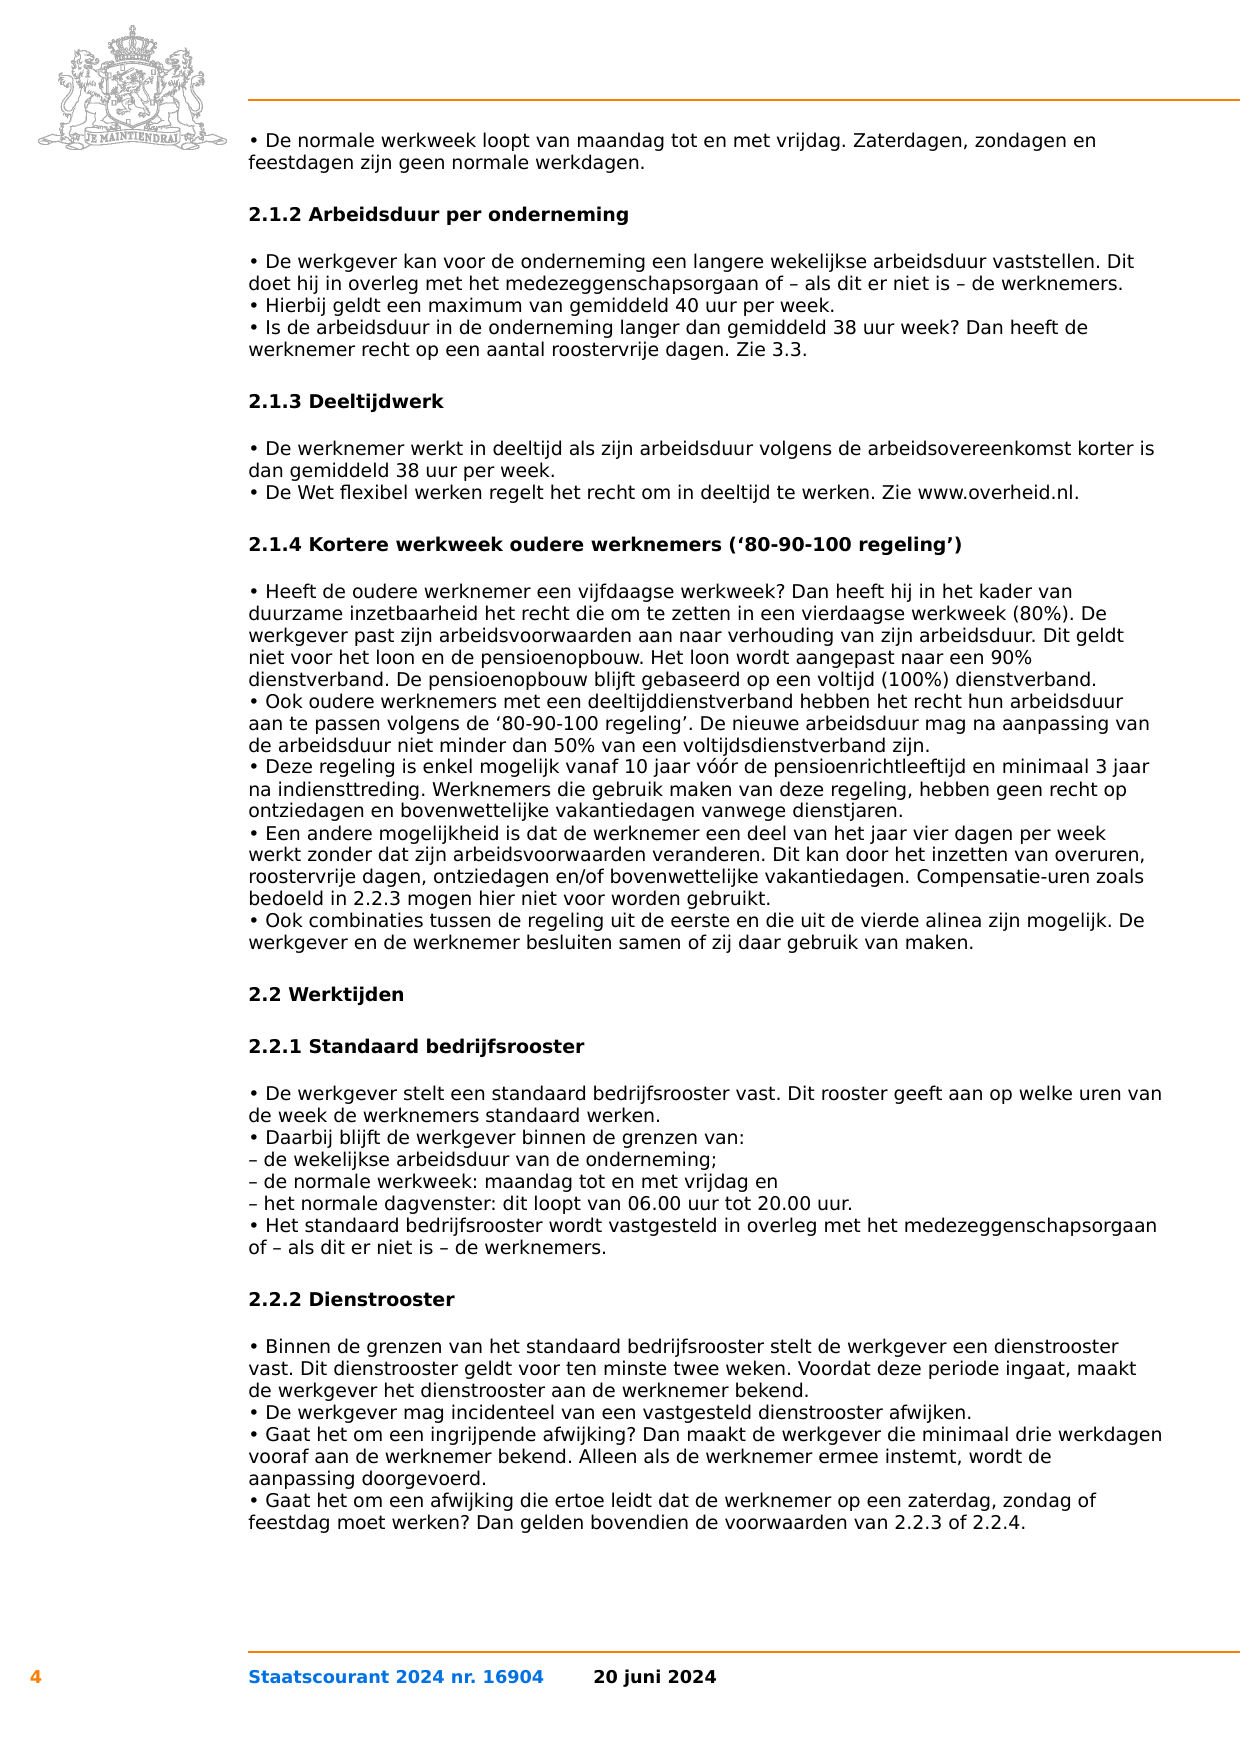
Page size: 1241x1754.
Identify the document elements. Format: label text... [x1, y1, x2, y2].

text • Binnen de grenzen van het standaard bedrijfsrooster stelt de werkgever een dienstrooster vast. Dit dienstrooster geldt voor ten minste twee weken. Voordat deze periode ingaat, maakt de werkgever het dienstrooster aan de werknemer bekend. [248, 1336, 1163, 1402]
subtitle 2.2.2 Dienstrooster [248, 1289, 1163, 1311]
text – de normale werkweek: maandag tot en met vrijdag en [248, 1171, 1163, 1193]
subtitle 2.2.1 Standaard bedrijfsrooster [248, 1036, 1163, 1058]
subtitle 2.2 Werktijden [248, 984, 1163, 1006]
text – het normale dagvenster: dit loopt van 06.00 uur tot 20.00 uur. [248, 1193, 1163, 1215]
text • Het standaard bedrijfsrooster wordt vastgesteld in overleg met het medezeggenschapsorgaan of – als dit er niet is – de werknemers. [248, 1215, 1163, 1259]
text • De werkgever mag incidenteel van een vastgesteld dienstrooster afwijken. [248, 1402, 1163, 1424]
subtitle 2.1.4 Kortere werkweek oudere werknemers (‘80-90-100 regeling’) [248, 534, 1163, 556]
text • De normale werkweek loopt van maandag tot en met vrijdag. Zaterdagen, zondagen en feestdagen zijn geen normale werkdagen. [248, 130, 1163, 174]
text • Gaat het om een afwijking die ertoe leidt dat de werknemer op een zaterdag, zondag of feestdag moet werken? Dan gelden bovendien de voorwaarden van 2.2.3 of 2.2.4. [248, 1490, 1163, 1534]
picture [38, 25, 227, 150]
subtitle 2.1.2 Arbeidsduur per onderneming [248, 204, 1163, 226]
text • Heeft de oudere werknemer een vijfdaagse werkweek? Dan heeft hij in het kader van duurzame inzetbaarheid het recht die om te zetten in een vierdaagse werkweek (80%). De werkgever past zijn arbeidsvoorwaarden aan naar verhouding van zijn arbeidsduur. Dit geldt niet voor het loon en de pensioenopbouw. Het loon wordt aangepast naar een 90% dienstverband. De pensioenopbouw blijft gebaseerd op een voltijd (100%) dienstverband. [248, 581, 1163, 691]
text • Een andere mogelijkheid is dat de werknemer een deel van het jaar vier dagen per week werkt zonder dat zijn arbeidsvoorwaarden veranderen. Dit kan door het inzetten van overuren, roostervrije dagen, ontziedagen en/of bovenwettelijke vakantiedagen. Compensatie-uren zoals bedoeld in 2.2.3 mogen hier niet voor worden gebruikt. [248, 822, 1163, 910]
text • De Wet flexibel werken regelt het recht om in deeltijd te werken. Zie www.overheid.nl. [248, 482, 1163, 504]
text • Is de arbeidsduur in de onderneming langer dan gemiddeld 38 uur week? Dan heeft de werknemer recht op een aantal roostervrije dagen. Zie 3.3. [248, 317, 1163, 361]
text • Daarbij blijft de werkgever binnen de grenzen van: [248, 1127, 1163, 1149]
text • Ook combinaties tussen de regeling uit de eerste en die uit de vierde alinea zijn mogelijk. De werkgever en de werknemer besluiten samen of zij daar gebruik van maken. [248, 910, 1163, 954]
subtitle 2.1.3 Deeltijdwerk [248, 391, 1163, 413]
text • De werkgever stelt een standaard bedrijfsrooster vast. Dit rooster geeft aan op welke uren van de week de werknemers standaard werken. [248, 1083, 1163, 1127]
text – de wekelijkse arbeidsduur van de onderneming; [248, 1149, 1163, 1171]
text • De werknemer werkt in deeltijd als zijn arbeidsduur volgens de arbeidsovereenkomst korter is dan gemiddeld 38 uur per week. [248, 438, 1163, 482]
text • Deze regeling is enkel mogelijk vanaf 10 jaar vóór de pensioenrichtleeftijd en minimaal 3 jaar na indiensttreding. Werknemers die gebruik maken van deze regeling, hebben geen recht op ontziedagen en bovenwettelijke vakantiedagen vanwege dienstjaren. [248, 756, 1163, 822]
text • Hierbij geldt een maximum van gemiddeld 40 uur per week. [248, 295, 1163, 317]
text • Gaat het om een ingrijpende afwijking? Dan maakt de werkgever die minimaal drie werkdagen vooraf aan de werknemer bekend. Alleen als de werknemer ermee instemt, wordt de aanpassing doorgevoerd. [248, 1424, 1163, 1490]
text • De werkgever kan voor de onderneming een langere wekelijkse arbeidsduur vaststellen. Dit doet hij in overleg met het medezeggenschapsorgaan of – als dit er niet is – de werknemers. [248, 251, 1163, 295]
text • Ook oudere werknemers met een deeltijddienstverband hebben het recht hun arbeidsduur aan te passen volgens de ‘80-90-100 regeling’. De nieuwe arbeidsduur mag na aanpassing van de arbeidsduur niet minder dan 50% van een voltijdsdienstverband zijn. [248, 691, 1163, 756]
